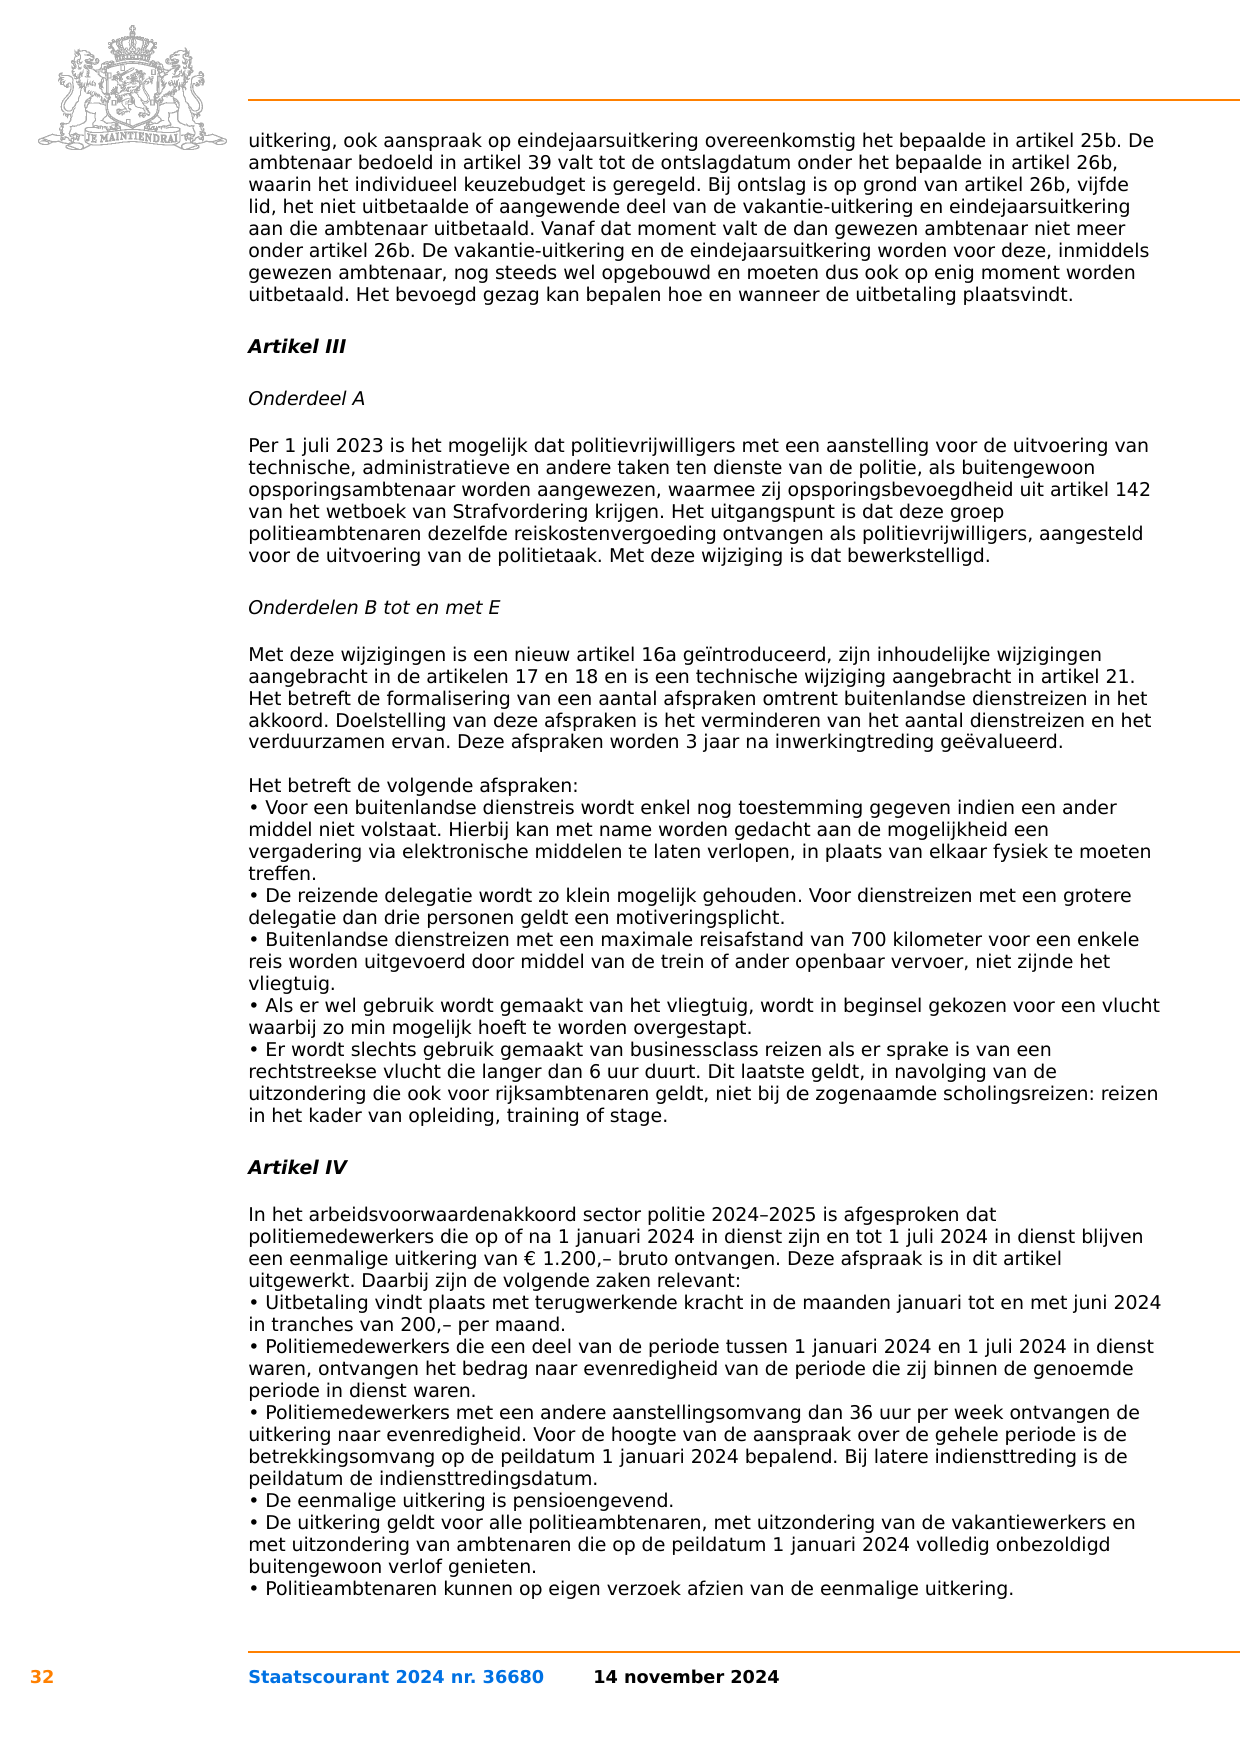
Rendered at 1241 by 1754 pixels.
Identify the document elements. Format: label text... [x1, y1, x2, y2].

subtitle Onderdeel A [248, 388, 1163, 410]
text • Politiemedewerkers die een deel van de periode tussen 1 januari 2024 en 1 juli 2024 in dienst waren, ontvangen het bedrag naar evenredigheid van de periode die zij binnen de genoemde periode in dienst waren. [248, 1336, 1163, 1402]
picture [38, 25, 227, 150]
text uitkering, ook aanspraak op eindejaarsuitkering overeenkomstig het bepaalde in artikel 25b. De ambtenaar bedoeld in artikel 39 valt tot de ontslagdatum onder het bepaalde in artikel 26b, waarin het individueel keuzebudget is geregeld. Bij ontslag is op grond van artikel 26b, vijfde lid, het niet uitbetaalde of aangewende deel van de vakantie-uitkering en eindejaarsuitkering aan die ambtenaar uitbetaald. Vanaf dat moment valt de dan gewezen ambtenaar niet meer onder artikel 26b. De vakantie-uitkering en de eindejaarsuitkering worden voor deze, inmiddels gewezen ambtenaar, nog steeds wel opgebouwd en moeten dus ook op enig moment worden uitbetaald. Het bevoegd gezag kan bepalen hoe en wanneer de uitbetaling plaatsvindt. [248, 130, 1163, 306]
text Per 1 juli 2023 is het mogelijk dat politievrijwilligers met een aanstelling voor de uitvoering van technische, administratieve en andere taken ten dienste van de politie, als buitengewoon opsporingsambtenaar worden aangewezen, waarmee zij opsporingsbevoegdheid uit artikel 142 van het wetboek van Strafvordering krijgen. Het uitgangspunt is dat deze groep politieambtenaren dezelfde reiskostenvergoeding ontvangen als politievrijwilligers, aangesteld voor de uitvoering van de politietaak. Met deze wijziging is dat bewerkstelligd. [248, 435, 1163, 567]
text Met deze wijzigingen is een nieuw artikel 16a geïntroduceerd, zijn inhoudelijke wijzigingen aangebracht in de artikelen 17 en 18 en is een technische wijziging aangebracht in artikel 21. Het betreft de formalisering van een aantal afspraken omtrent buitenlandse dienstreizen in het akkoord. Doelstelling van deze afspraken is het verminderen van het aantal dienstreizen en het verduurzamen ervan. Deze afspraken worden 3 jaar na inwerkingtreding geëvalueerd. [248, 643, 1163, 753]
text • Uitbetaling vindt plaats met terugwerkende kracht in de maanden januari tot en met juni 2024 in tranches van 200,– per maand. [248, 1292, 1163, 1336]
text • Er wordt slechts gebruik gemaakt van businessclass reizen als er sprake is van een rechtstreekse vlucht die langer dan 6 uur duurt. Dit laatste geldt, in navolging van de uitzondering die ook voor rijksambtenaren geldt, niet bij de zogenaamde scholingsreizen: reizen in het kader van opleiding, training of stage. [248, 1039, 1163, 1127]
text • Politiemedewerkers met een andere aanstellingsomvang dan 36 uur per week ontvangen de uitkering naar evenredigheid. Voor de hoogte van de aanspraak over de gehele periode is de betrekkingsomvang op de peildatum 1 januari 2024 bepalend. Bij latere indiensttreding is de peildatum de indiensttredingsdatum. [248, 1402, 1163, 1490]
subtitle Onderdelen B tot en met E [248, 597, 1163, 618]
subtitle Artikel IV [248, 1157, 1163, 1179]
text • Buitenlandse dienstreizen met een maximale reisafstand van 700 kilometer voor een enkele reis worden uitgevoerd door middel van de trein of ander openbaar vervoer, niet zijnde het vliegtuig. [248, 929, 1163, 995]
text • De uitkering geldt voor alle politieambtenaren, met uitzondering van de vakantiewerkers en met uitzondering van ambtenaren die op de peildatum 1 januari 2024 volledig onbezoldigd buitengewoon verlof genieten. [248, 1512, 1163, 1578]
text • De eenmalige uitkering is pensioengevend. [248, 1490, 1163, 1512]
text • Als er wel gebruik wordt gemaakt van het vliegtuig, wordt in beginsel gekozen voor een vlucht waarbij zo min mogelijk hoeft te worden overgestapt. [248, 995, 1163, 1039]
text Het betreft de volgende afspraken: [248, 775, 1163, 797]
subtitle Artikel III [248, 336, 1163, 358]
text In het arbeidsvoorwaardenakkoord sector politie 2024–2025 is afgesproken dat politiemedewerkers die op of na 1 januari 2024 in dienst zijn en tot 1 juli 2024 in dienst blijven een eenmalige uitkering van € 1.200,– bruto ontvangen. Deze afspraak is in dit artikel uitgewerkt. Daarbij zijn de volgende zaken relevant: [248, 1204, 1163, 1292]
text • Politieambtenaren kunnen op eigen verzoek afzien van de eenmalige uitkering. [248, 1578, 1163, 1599]
text • De reizende delegatie wordt zo klein mogelijk gehouden. Voor dienstreizen met een grotere delegatie dan drie personen geldt een motiveringsplicht. [248, 885, 1163, 929]
text • Voor een buitenlandse dienstreis wordt enkel nog toestemming gegeven indien een ander middel niet volstaat. Hierbij kan met name worden gedacht aan de mogelijkheid een vergadering via elektronische middelen te laten verlopen, in plaats van elkaar fysiek te moeten treffen. [248, 797, 1163, 885]
